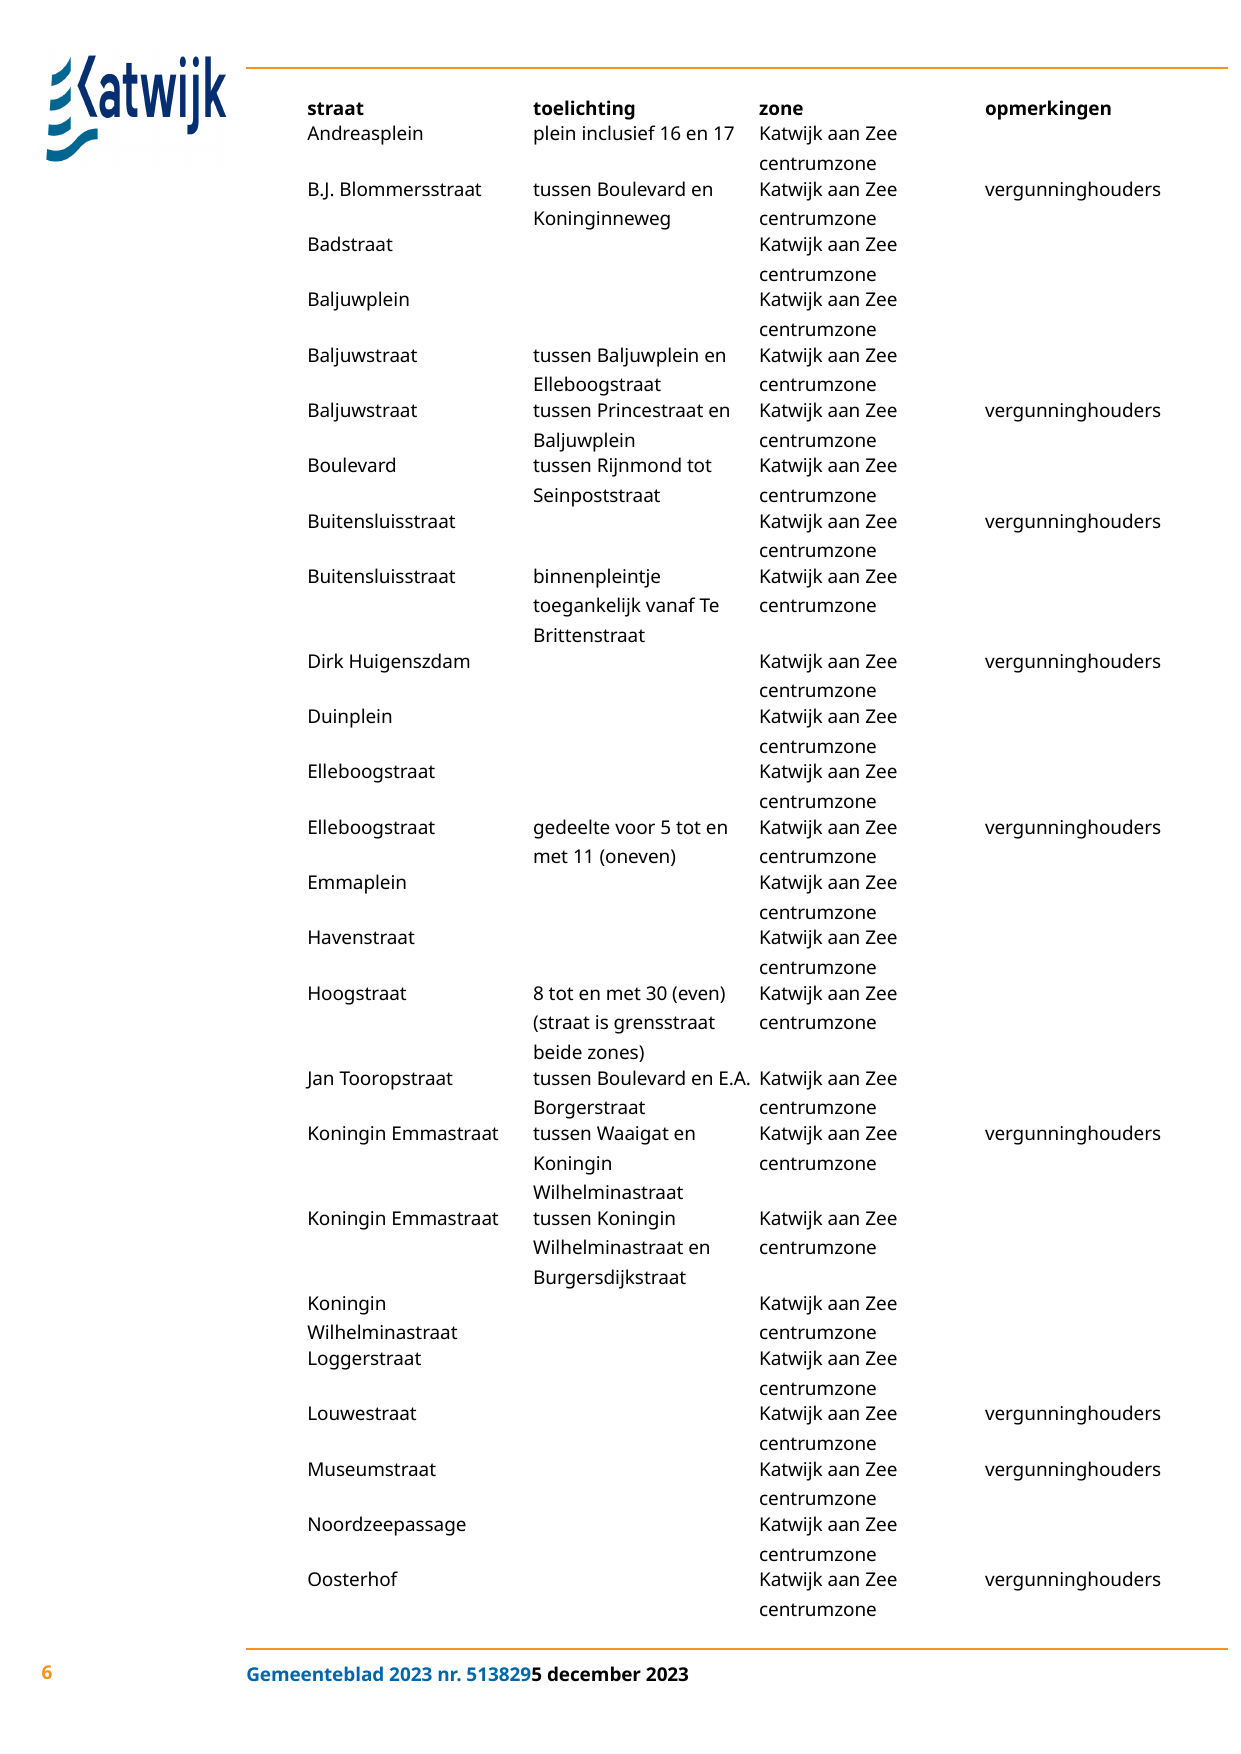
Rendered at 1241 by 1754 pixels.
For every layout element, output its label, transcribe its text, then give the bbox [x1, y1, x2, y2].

table_cell [985, 1205, 1211, 1290]
table_cell Katwijk aan Zee centrumzone [759, 1566, 985, 1612]
table_cell Katwijk aan Zee centrumzone [759, 121, 985, 176]
table_cell [985, 869, 1211, 924]
table_cell [985, 121, 1211, 176]
table_cell Louwestraat [307, 1401, 533, 1456]
table_cell vergunninghouders [985, 1456, 1211, 1511]
table_cell vergunninghouders [985, 508, 1211, 563]
table_cell Andreasplein [307, 121, 533, 176]
table_cell Katwijk aan Zee centrumzone [759, 342, 985, 397]
table_cell Koningin Emmastraat [307, 1205, 533, 1290]
table_cell Katwijk aan Zee centrumzone [759, 1345, 985, 1401]
table_cell Katwijk aan Zee centrumzone [759, 453, 985, 508]
table_cell Emmaplein [307, 869, 533, 924]
table_cell tussen Princestraat en Baljuwplein [533, 397, 759, 452]
table_cell [985, 231, 1211, 287]
table_cell Buitensluisstraat [307, 563, 533, 648]
table_cell Katwijk aan Zee centrumzone [759, 1511, 985, 1566]
table_cell Badstraat [307, 231, 533, 287]
table_cell Katwijk aan Zee centrumzone [759, 397, 985, 452]
table_cell Katwijk aan Zee centrumzone [759, 869, 985, 924]
table_cell [985, 287, 1211, 342]
table_cell Koningin Emmastraat [307, 1120, 533, 1205]
table_cell [985, 1345, 1211, 1401]
table_cell Katwijk aan Zee centrumzone [759, 814, 985, 869]
table_cell [533, 759, 759, 814]
table_cell Katwijk aan Zee centrumzone [759, 703, 985, 759]
table_cell Katwijk aan Zee centrumzone [759, 759, 985, 814]
table_cell [533, 1511, 759, 1566]
table_cell Katwijk aan Zee centrumzone [759, 1065, 985, 1120]
picture [41, 47, 231, 172]
table_cell Katwijk aan Zee centrumzone [759, 1456, 985, 1511]
table_cell tussen Boulevard en E.A. Borgerstraat [533, 1065, 759, 1120]
table_cell Katwijk aan Zee centrumzone [759, 1401, 985, 1456]
table_header straat [307, 95, 533, 121]
table_cell vergunninghouders [985, 397, 1211, 452]
table_cell [985, 759, 1211, 814]
table_cell [533, 1290, 759, 1345]
table_cell 8 tot en met 30 (even) (straat is grensstraat beide zones) [533, 980, 759, 1065]
table_cell Elleboogstraat [307, 759, 533, 814]
table_cell Dirk Huigenszdam [307, 648, 533, 703]
table_cell [985, 925, 1211, 980]
table_cell Katwijk aan Zee centrumzone [759, 563, 985, 648]
table_cell Noordzeepassage [307, 1511, 533, 1566]
table_cell tussen Waaigat en Koningin Wilhelminastraat [533, 1120, 759, 1205]
table_cell Katwijk aan Zee centrumzone [759, 1205, 985, 1290]
table_cell [533, 1345, 759, 1401]
table_cell [985, 980, 1211, 1065]
table_cell [985, 1290, 1211, 1345]
table_cell tussen Boulevard en Koninginneweg [533, 176, 759, 231]
table_cell vergunninghouders [985, 648, 1211, 703]
table_cell Baljuwstraat [307, 397, 533, 452]
table_cell [533, 869, 759, 924]
table_header toelichting [533, 95, 759, 121]
table_header zone [759, 95, 985, 121]
table_cell [985, 342, 1211, 397]
table_cell Boulevard [307, 453, 533, 508]
table_cell Katwijk aan Zee centrumzone [759, 648, 985, 703]
table_cell Katwijk aan Zee centrumzone [759, 176, 985, 231]
table_cell vergunninghouders [985, 1401, 1211, 1456]
table_cell [985, 1065, 1211, 1120]
table_cell [985, 703, 1211, 759]
table_cell tussen Koningin Wilhelminastraat en Burgersdijkstraat [533, 1205, 759, 1290]
table_cell Katwijk aan Zee centrumzone [759, 231, 985, 287]
table_cell [533, 648, 759, 703]
table_cell Jan Tooropstraat [307, 1065, 533, 1120]
table_cell Katwijk aan Zee centrumzone [759, 925, 985, 980]
table_header opmerkingen [985, 95, 1211, 121]
table_cell vergunninghouders [985, 176, 1211, 231]
table_cell Katwijk aan Zee centrumzone [759, 508, 985, 563]
table_cell [533, 1456, 759, 1511]
table_cell Hoogstraat [307, 980, 533, 1065]
table_cell Duinplein [307, 703, 533, 759]
table_cell Museumstraat [307, 1456, 533, 1511]
table_cell [985, 1511, 1211, 1566]
table_cell plein inclusief 16 en 17 [533, 121, 759, 176]
table_cell tussen Rijnmond tot Seinpoststraat [533, 453, 759, 508]
table_cell [533, 287, 759, 342]
table_cell gedeelte voor 5 tot en met 11 (oneven) [533, 814, 759, 869]
table_cell [533, 703, 759, 759]
table_cell Oosterhof [307, 1566, 533, 1612]
table_cell [533, 231, 759, 287]
table_cell binnenpleintje toegankelijk vanaf Te Brittenstraat [533, 563, 759, 648]
table_cell [533, 1566, 759, 1612]
table_cell Katwijk aan Zee centrumzone [759, 1120, 985, 1205]
table_cell B.J. Blommersstraat [307, 176, 533, 231]
table_cell Havenstraat [307, 925, 533, 980]
table_cell vergunninghouders [985, 1120, 1211, 1205]
table_cell tussen Baljuwplein en Elleboogstraat [533, 342, 759, 397]
table_cell Baljuwplein [307, 287, 533, 342]
table_cell [533, 925, 759, 980]
table_cell Katwijk aan Zee centrumzone [759, 980, 985, 1065]
table_cell [985, 563, 1211, 648]
table_cell Elleboogstraat [307, 814, 533, 869]
table_cell vergunninghouders [985, 814, 1211, 869]
table_cell Katwijk aan Zee centrumzone [759, 287, 985, 342]
table_cell Loggerstraat [307, 1345, 533, 1401]
table_cell [985, 453, 1211, 508]
table_cell [533, 508, 759, 563]
table_cell Buitensluisstraat [307, 508, 533, 563]
table_cell [533, 1401, 759, 1456]
table_cell Katwijk aan Zee centrumzone [759, 1290, 985, 1345]
table_cell Koningin Wilhelminastraat [307, 1290, 533, 1345]
table_cell vergunninghouders [985, 1566, 1211, 1612]
table_cell Baljuwstraat [307, 342, 533, 397]
